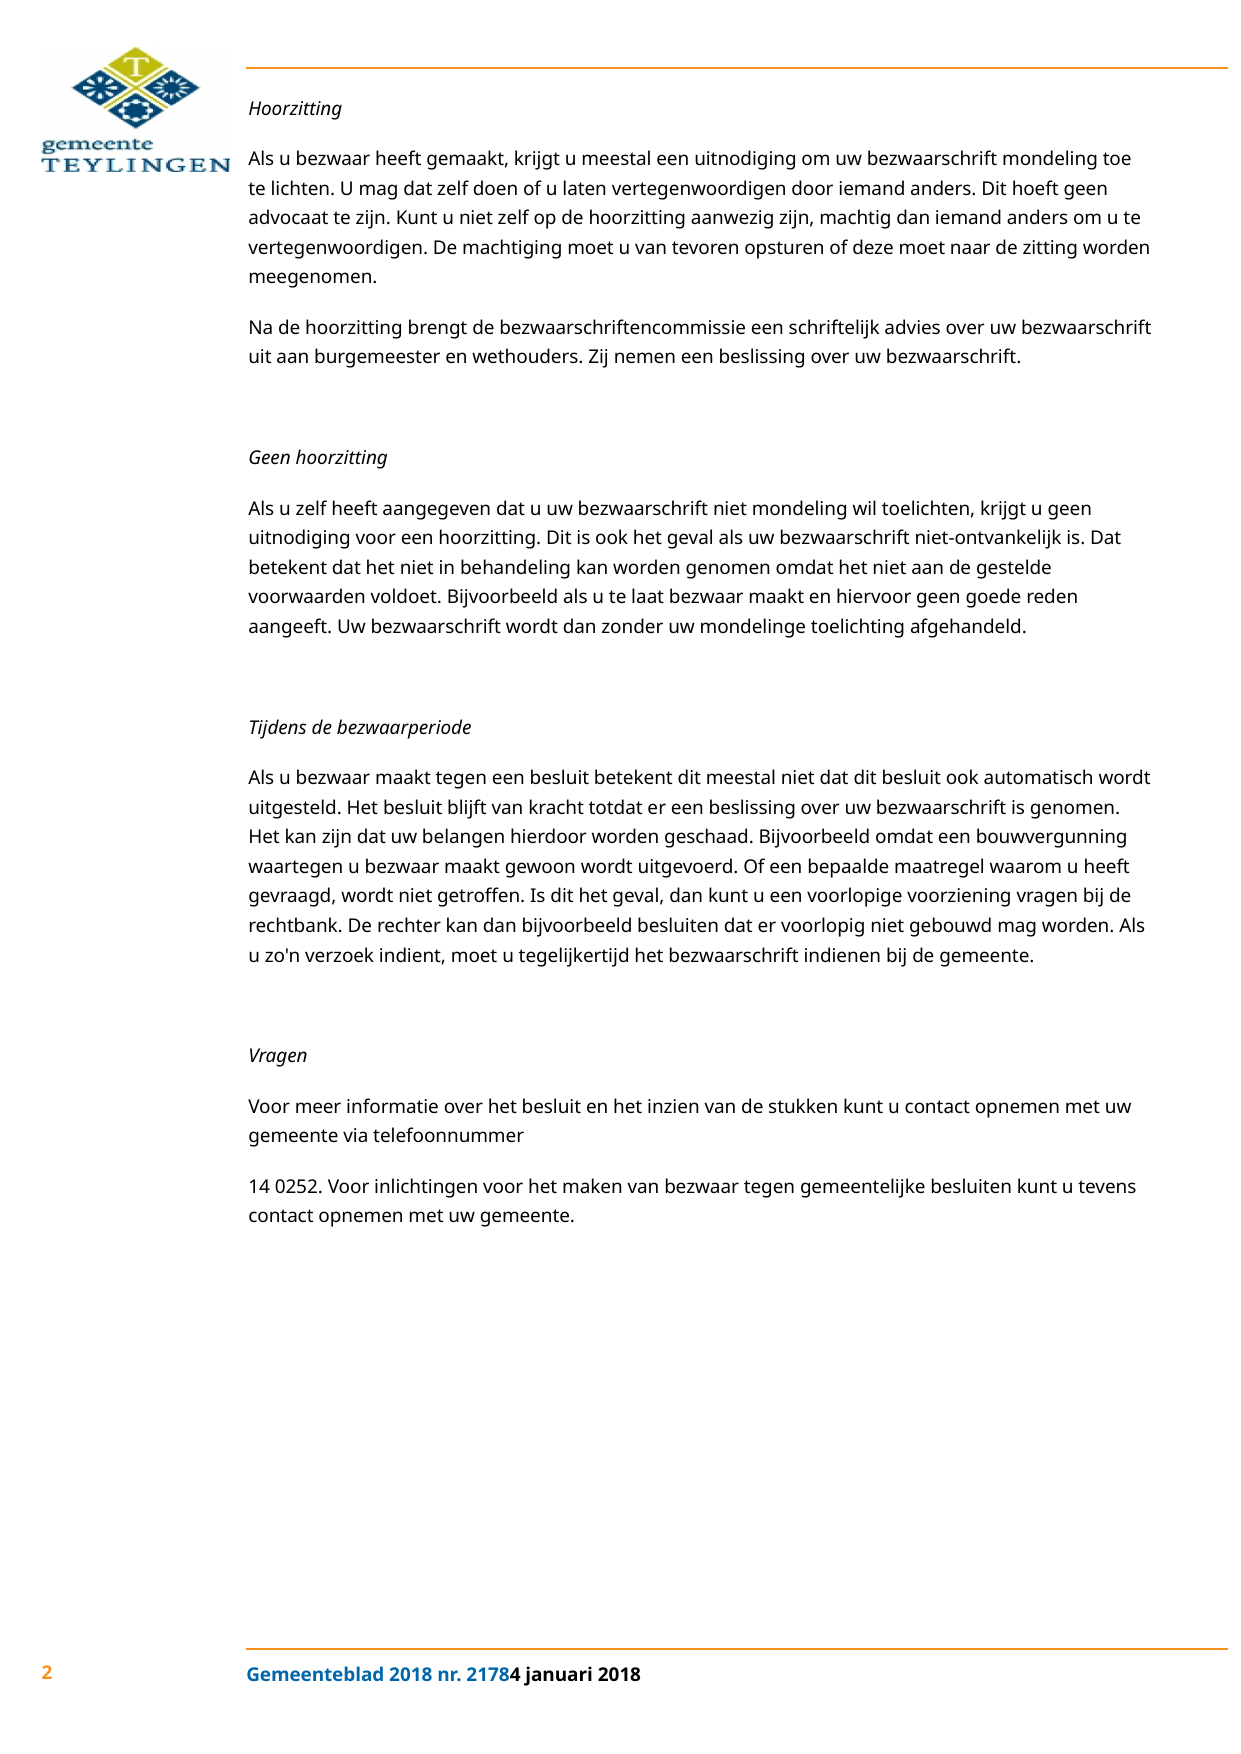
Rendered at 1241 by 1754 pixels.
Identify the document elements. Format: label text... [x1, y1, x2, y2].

text Vragen [248, 1043, 1152, 1068]
text Na de hoorzitting brengt de bezwaarschriftencommissie een schriftelijk advies over uw bezwaarschrift uit aan burgemeester en wethouders. Zij nemen een beslissing over uw bezwaarschrift. [248, 314, 1152, 369]
text Voor meer informatie over het besluit en het inzien van de stukken kunt u contact opnemen met uw gemeente via telefoonnummer [248, 1093, 1152, 1148]
text Als u zelf heeft aangegeven dat u uw bezwaarschrift niet mondeling wil toelichten, krijgt u geen uitnodiging voor een hoorzitting. Dit is ook het geval als uw bezwaarschrift niet-ontvankelijk is. Dat betekent dat het niet in behandeling kan worden genomen omdat het niet aan de gestelde voorwaarden voldoet. Bijvoorbeeld als u te laat bezwaar maakt en hiervoor geen goede reden aangeeft. Uw bezwaarschrift wordt dan zonder uw mondelinge toelichting afgehandeld. [248, 495, 1152, 639]
text Hoorzitting [248, 95, 1152, 121]
text Geen hoorzitting [248, 444, 1152, 470]
text Als u bezwaar maakt tegen een besluit betekent dit meestal niet dat dit besluit ook automatisch wordt uitgesteld. Het besluit blijft van kracht totdat er een beslissing over uw bezwaarschrift is genomen. Het kan zijn dat uw belangen hierdoor worden geschaad. Bijvoorbeeld omdat een bouwvergunning waartegen u bezwaar maakt gewoon wordt uitgevoerd. Of een bepaalde maatregel waarom u heeft gevraagd, wordt niet getroffen. Is dit het geval, dan kunt u een voorlopige voorziening vragen bij de rechtbank. De rechter kan dan bijvoorbeeld besluiten dat er voorlopig niet gebouwd mag worden. Als u zo'n verzoek indient, moet u tegelijkertijd het bezwaarschrift indienen bij de gemeente. [248, 764, 1152, 968]
text 14 0252. Voor inlichtingen voor het maken van bezwaar tegen gemeentelijke besluiten kunt u tevens contact opnemen met uw gemeente. [248, 1173, 1152, 1228]
picture [41, 47, 231, 172]
text Tijdens de bezwaarperiode [248, 714, 1152, 740]
text Als u bezwaar heeft gemaakt, krijgt u meestal een uitnodiging om uw bezwaarschrift mondeling toe te lichten. U mag dat zelf doen of u laten vertegenwoordigen door iemand anders. Dit hoeft geen advocaat te zijn. Kunt u niet zelf op de hoorzitting aanwezig zijn, machtig dan iemand anders om u te vertegenwoordigen. De machtiging moet u van tevoren opsturen of deze moet naar de zitting worden meegenomen. [248, 145, 1152, 289]
